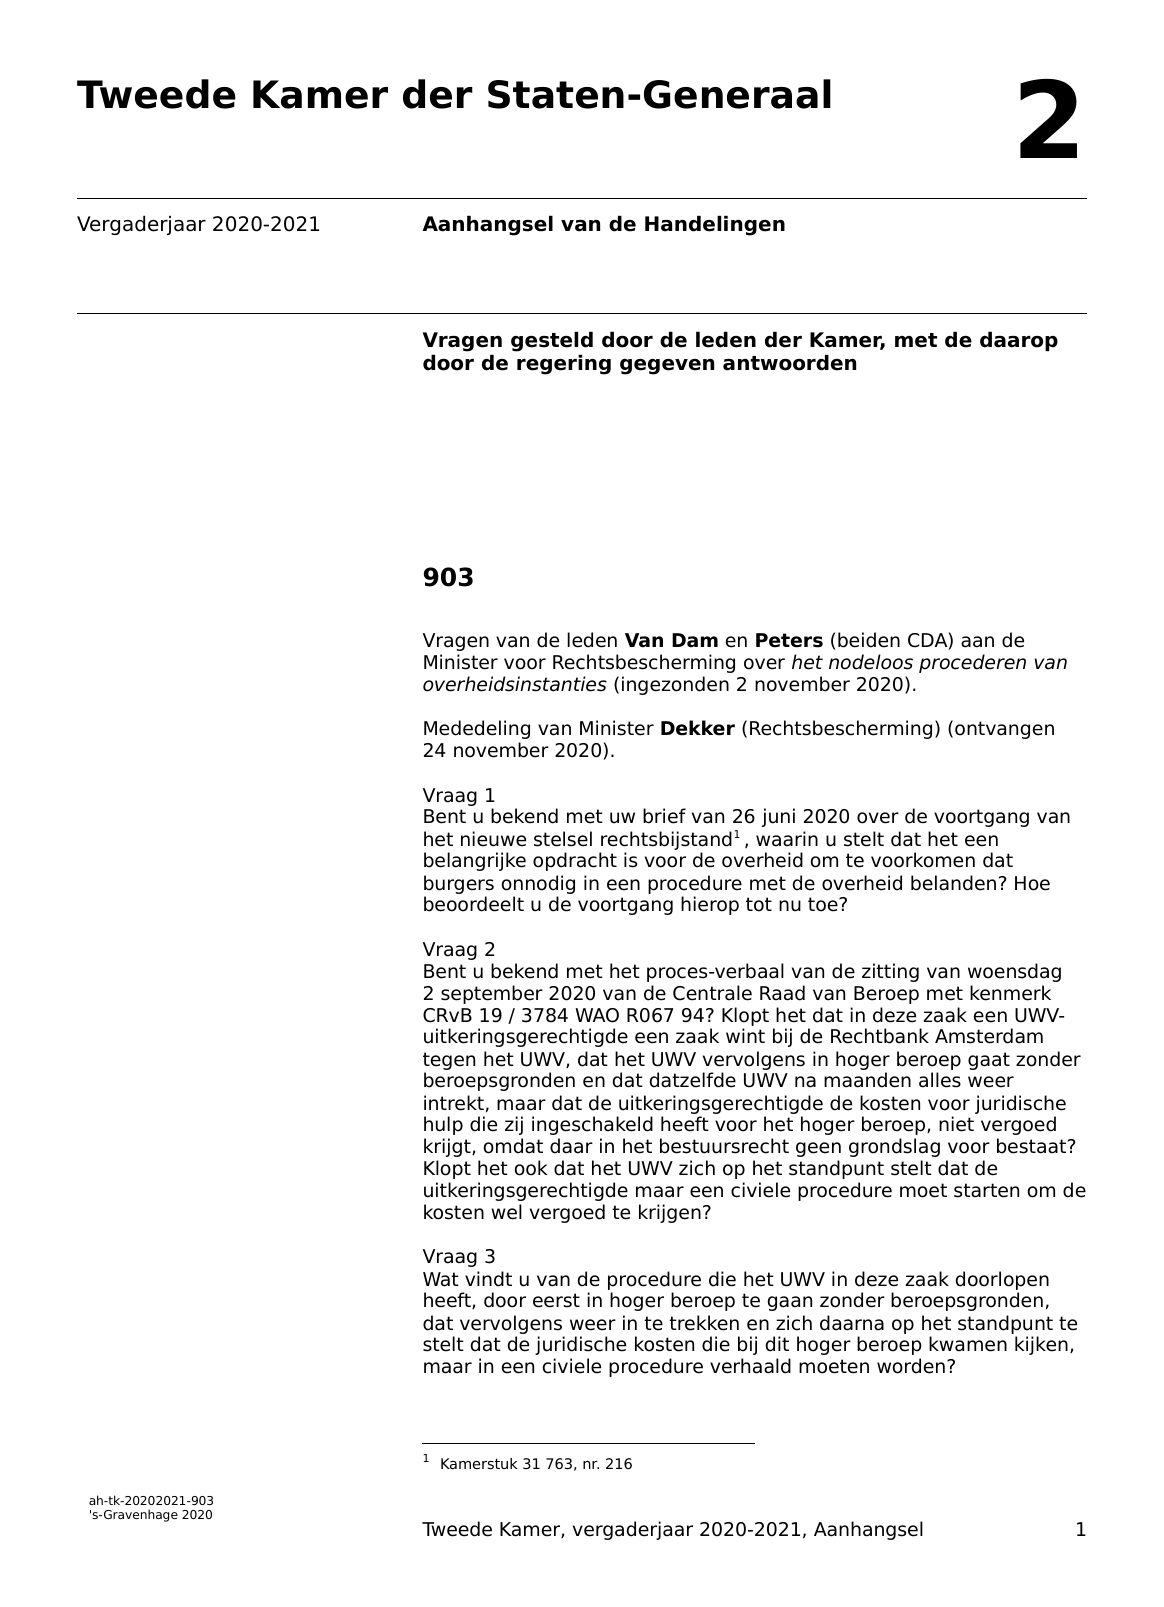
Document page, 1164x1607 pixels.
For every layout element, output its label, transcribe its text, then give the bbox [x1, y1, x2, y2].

text Bent u bekend met uw brief van 26 juni 2020 over de voortgang van het nieuwe stelsel rechtsbijstand, waarin u stelt dat het een belangrijke opdracht is voor de overheid om te voorkomen dat burgers onnodig in een procedure met de overheid belanden? Hoe beoordeelt u de voortgang hierop tot nu toe? [422, 806, 1087, 916]
text 903 [422, 563, 1087, 592]
text Vragen van de leden Van Dam en Peters (beiden CDA) aan de Minister voor Rechtsbescherming over het nodeloos procederen van overheidsinstanties (ingezonden 2 november 2020). [422, 630, 1087, 696]
text 's-Gravenhage 2020 [88, 1508, 323, 1522]
text Vraag 1 [422, 784, 1087, 806]
text Vraag 2 [422, 938, 1087, 961]
text Bent u bekend met het proces-verbaal van de zitting van woensdag 2 september 2020 van de Centrale Raad van Beroep met kenmerk CRvB 19 / 3784 WAO R067 94? Klopt het dat in deze zaak een UWV-uitkeringsgerechtigde een zaak wint bij de Rechtbank Amsterdam tegen het UWV, dat het UWV vervolgens in hoger beroep gaat zonder beroepsgronden en dat datzelfde UWV na maanden alles weer intrekt, maar dat de uitkeringsgerechtigde de kosten voor juridische hulp die zij ingeschakeld heeft voor het hoger beroep, niet vergoed krijgt, omdat daar in het bestuursrecht geen grondslag voor bestaat? Klopt het ook dat het UWV zich op het standpunt stelt dat de uitkeringsgerechtigde maar een civiele procedure moet starten om de kosten wel vergoed te krijgen? [422, 961, 1087, 1224]
text Mededeling van Minister Dekker (Rechtsbescherming) (ontvangen 24 november 2020). [422, 718, 1087, 762]
table_header Tweede Kamer der Staten-Generaal [77, 59, 886, 198]
text ah-tk-20202021-903 [88, 1494, 323, 1508]
text Vraag 3 [422, 1246, 1087, 1268]
table_cell Aanhangsel van de Handelingen [422, 199, 1087, 313]
table_cell [77, 314, 422, 375]
text Wat vindt u van de procedure die het UWV in deze zaak doorlopen heeft, door eerst in hoger beroep te gaan zonder beroepsgronden, dat vervolgens weer in te trekken en zich daarna op het standpunt te stelt dat de juridische kosten die bij dit hoger beroep kwamen kijken, maar in een civiele procedure verhaald moeten worden? [422, 1268, 1087, 1378]
table_header 2 [886, 59, 1087, 198]
table_cell Vergaderjaar 2020-2021 [77, 199, 422, 313]
text Kamerstuk 31 763, nr. 216 [422, 1452, 1087, 1474]
table_cell Vragen gesteld door de leden der Kamer, met de daarop door de regering gegeven antwoorden [422, 314, 1087, 375]
